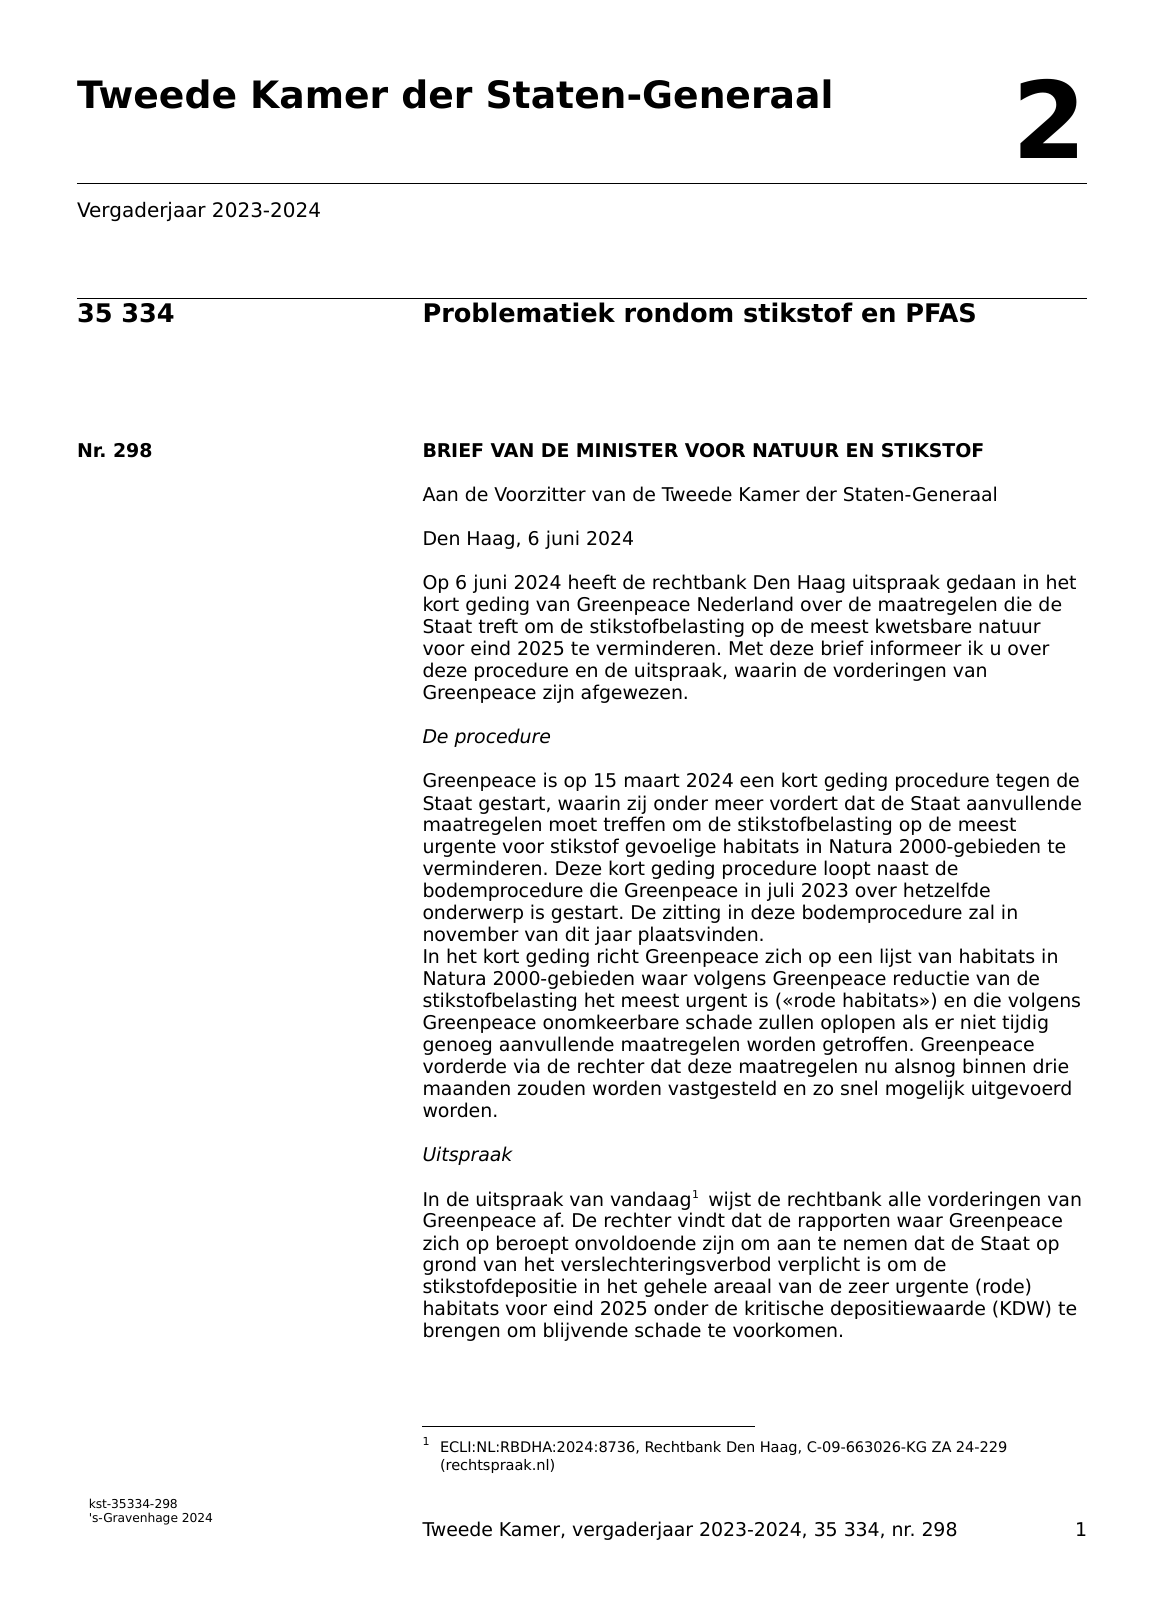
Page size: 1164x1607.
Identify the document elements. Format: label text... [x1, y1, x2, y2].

subtitle Nr. 298 BRIEF VAN DE MINISTER VOOR NATUUR EN STIKSTOF [77, 440, 1087, 462]
text ECLI:NL:RBDHA:2024:8736, Rechtbank Den Haag, C-09-663026-KG ZA 24-229 (rechtspraak.nl) [422, 1435, 1087, 1474]
text In de uitspraak van vandaag wijst de rechtbank alle vorderingen van Greenpeace af. De rechter vindt dat de rapporten waar Greenpeace zich op beroept onvoldoende zijn om aan te nemen dat de Staat op grond van het verslechteringsverbod verplicht is om de stikstofdepositie in het gehele areaal van de zeer urgente (rode) habitats voor eind 2025 onder de kritische depositiewaarde (KDW) te brengen om blijvende schade te voorkomen. [422, 1188, 1087, 1342]
text Op 6 juni 2024 heeft de rechtbank Den Haag uitspraak gedaan in het kort geding van Greenpeace Nederland over de maatregelen die de Staat treft om de stikstofbelasting op de meest kwetsbare natuur voor eind 2025 te verminderen. Met deze brief informeer ik u over deze procedure en de uitspraak, waarin de vorderingen van Greenpeace zijn afgewezen. [422, 572, 1087, 704]
table_header Tweede Kamer der Staten-Generaal [77, 59, 886, 183]
text Greenpeace is op 15 maart 2024 een kort geding procedure tegen de Staat gestart, waarin zij onder meer vordert dat de Staat aanvullende maatregelen moet treffen om de stikstofbelasting op de meest urgente voor stikstof gevoelige habitats in Natura 2000-gebieden te verminderen. Deze kort geding procedure loopt naast de bodemprocedure die Greenpeace in juli 2023 over hetzelfde onderwerp is gestart. De zitting in deze bodemprocedure zal in november van dit jaar plaatsvinden. [422, 770, 1087, 946]
text kst-35334-298 [88, 1497, 323, 1511]
text 's-Gravenhage 2024 [88, 1511, 323, 1525]
subtitle De procedure [422, 726, 1087, 748]
text Aan de Voorzitter van de Tweede Kamer der Staten-Generaal [422, 484, 1087, 506]
text In het kort geding richt Greenpeace zich op een lijst van habitats in Natura 2000-gebieden waar volgens Greenpeace reductie van de stikstofbelasting het meest urgent is («rode habitats») en die volgens Greenpeace onomkeerbare schade zullen oplopen als er niet tijdig genoeg aanvullende maatregelen worden getroffen. Greenpeace vorderde via de rechter dat deze maatregelen nu alsnog binnen drie maanden zouden worden vastgesteld en zo snel mogelijk uitgevoerd worden. [422, 946, 1087, 1122]
table_cell Vergaderjaar 2023-2024 [77, 184, 1087, 298]
subtitle Uitspraak [422, 1144, 1087, 1166]
subtitle 35 334 Problematiek rondom stikstof en PFAS [77, 299, 1087, 329]
table_header 2 [886, 59, 1087, 183]
text Den Haag, 6 juni 2024 [422, 528, 1087, 550]
